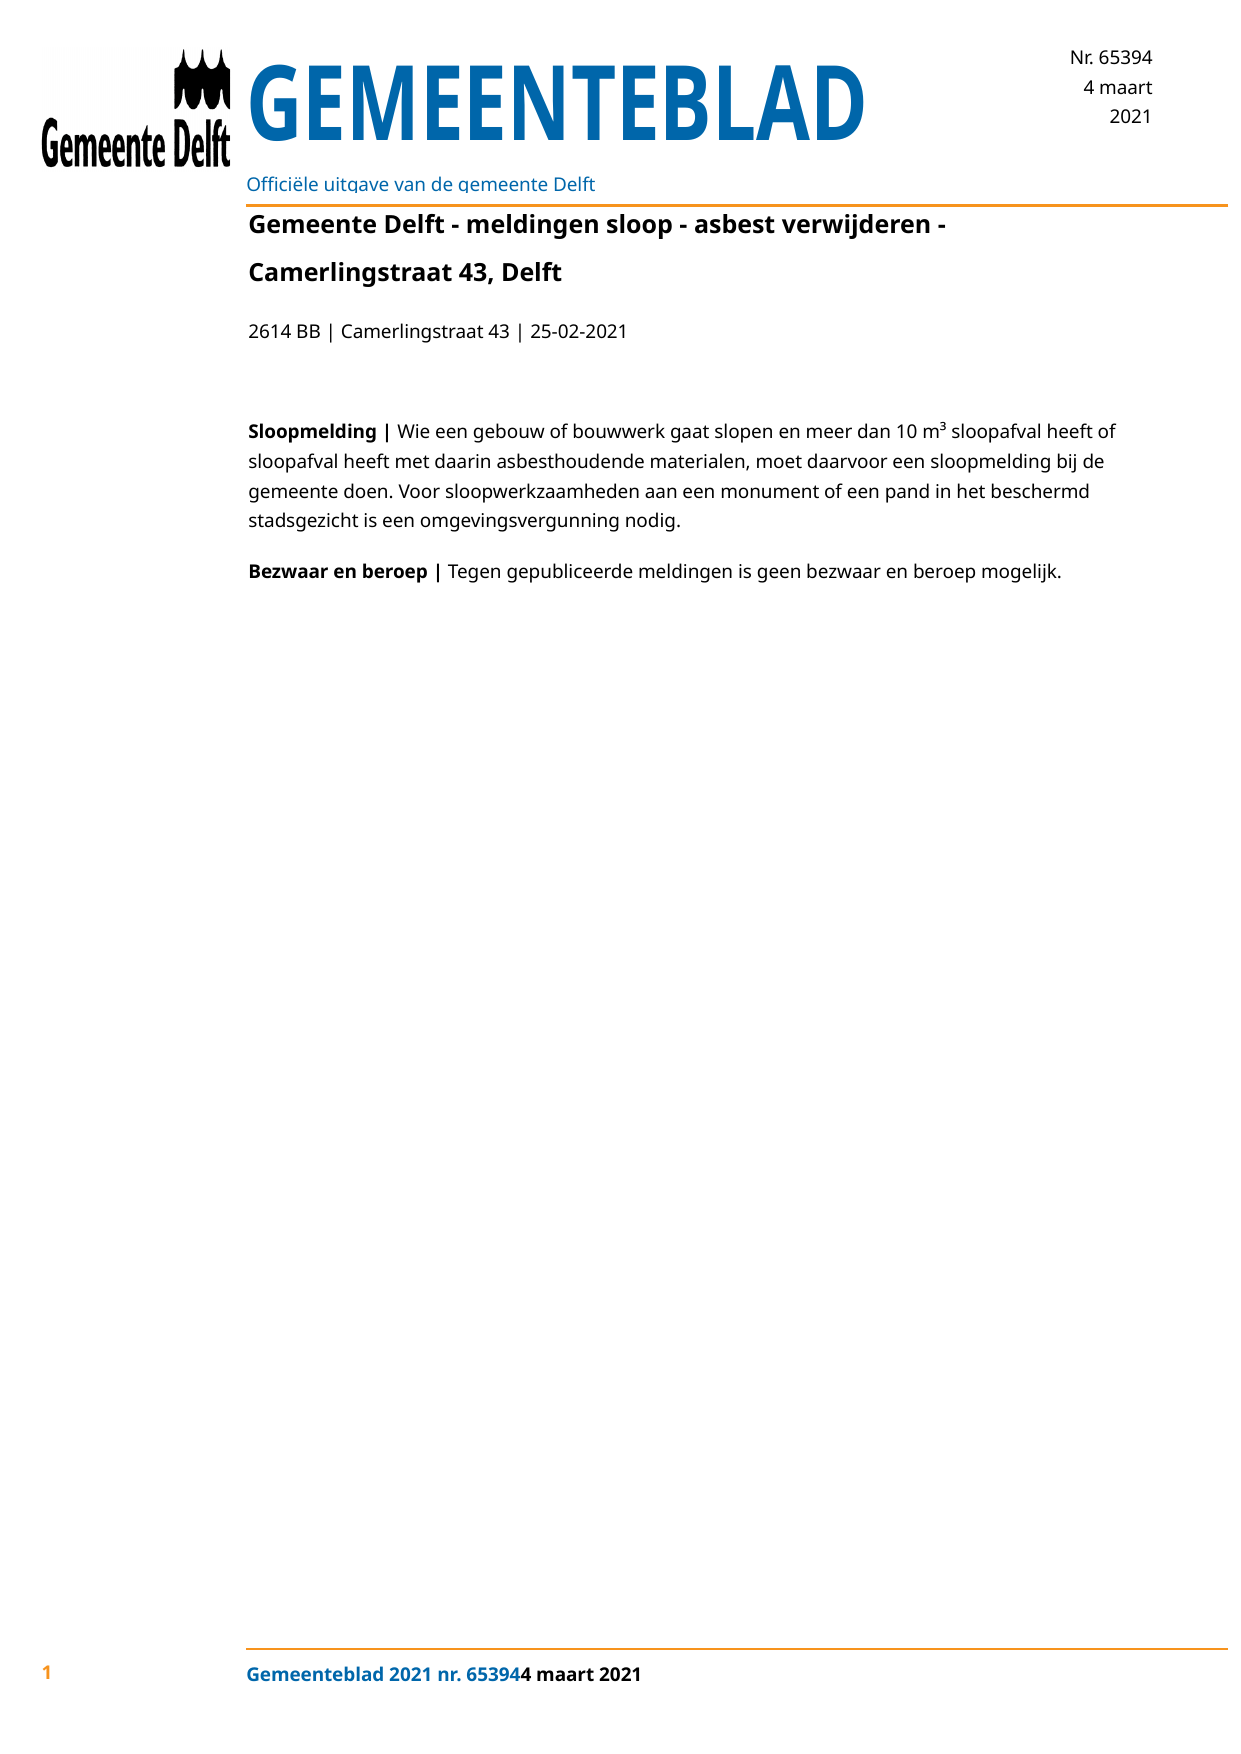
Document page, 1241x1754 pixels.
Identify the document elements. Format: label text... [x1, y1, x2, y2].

text Gemeente Delft - meldingen sloop - asbest verwijderen - Camerlingstraat 43, Delft [248, 207, 1152, 288]
picture [41, 47, 231, 172]
text 2614 BB | Camerlingstraat 43 | 25-02-2021 [248, 318, 1152, 344]
text Sloopmelding | Wie een gebouw of bouwwerk gaat slopen en meer dan 10 m³ sloopafval heeft of sloopafval heeft met daarin asbesthoudende materialen, moet daarvoor een sloopmelding bij de gemeente doen. Voor sloopwerkzaamheden aan een monument of een pand in het beschermd stadsgezicht is een omgevingsvergunning nodig. [248, 419, 1152, 533]
text Bezwaar en beroep | Tegen gepubliceerde meldingen is geen bezwaar en beroep mogelijk. [248, 558, 1152, 584]
